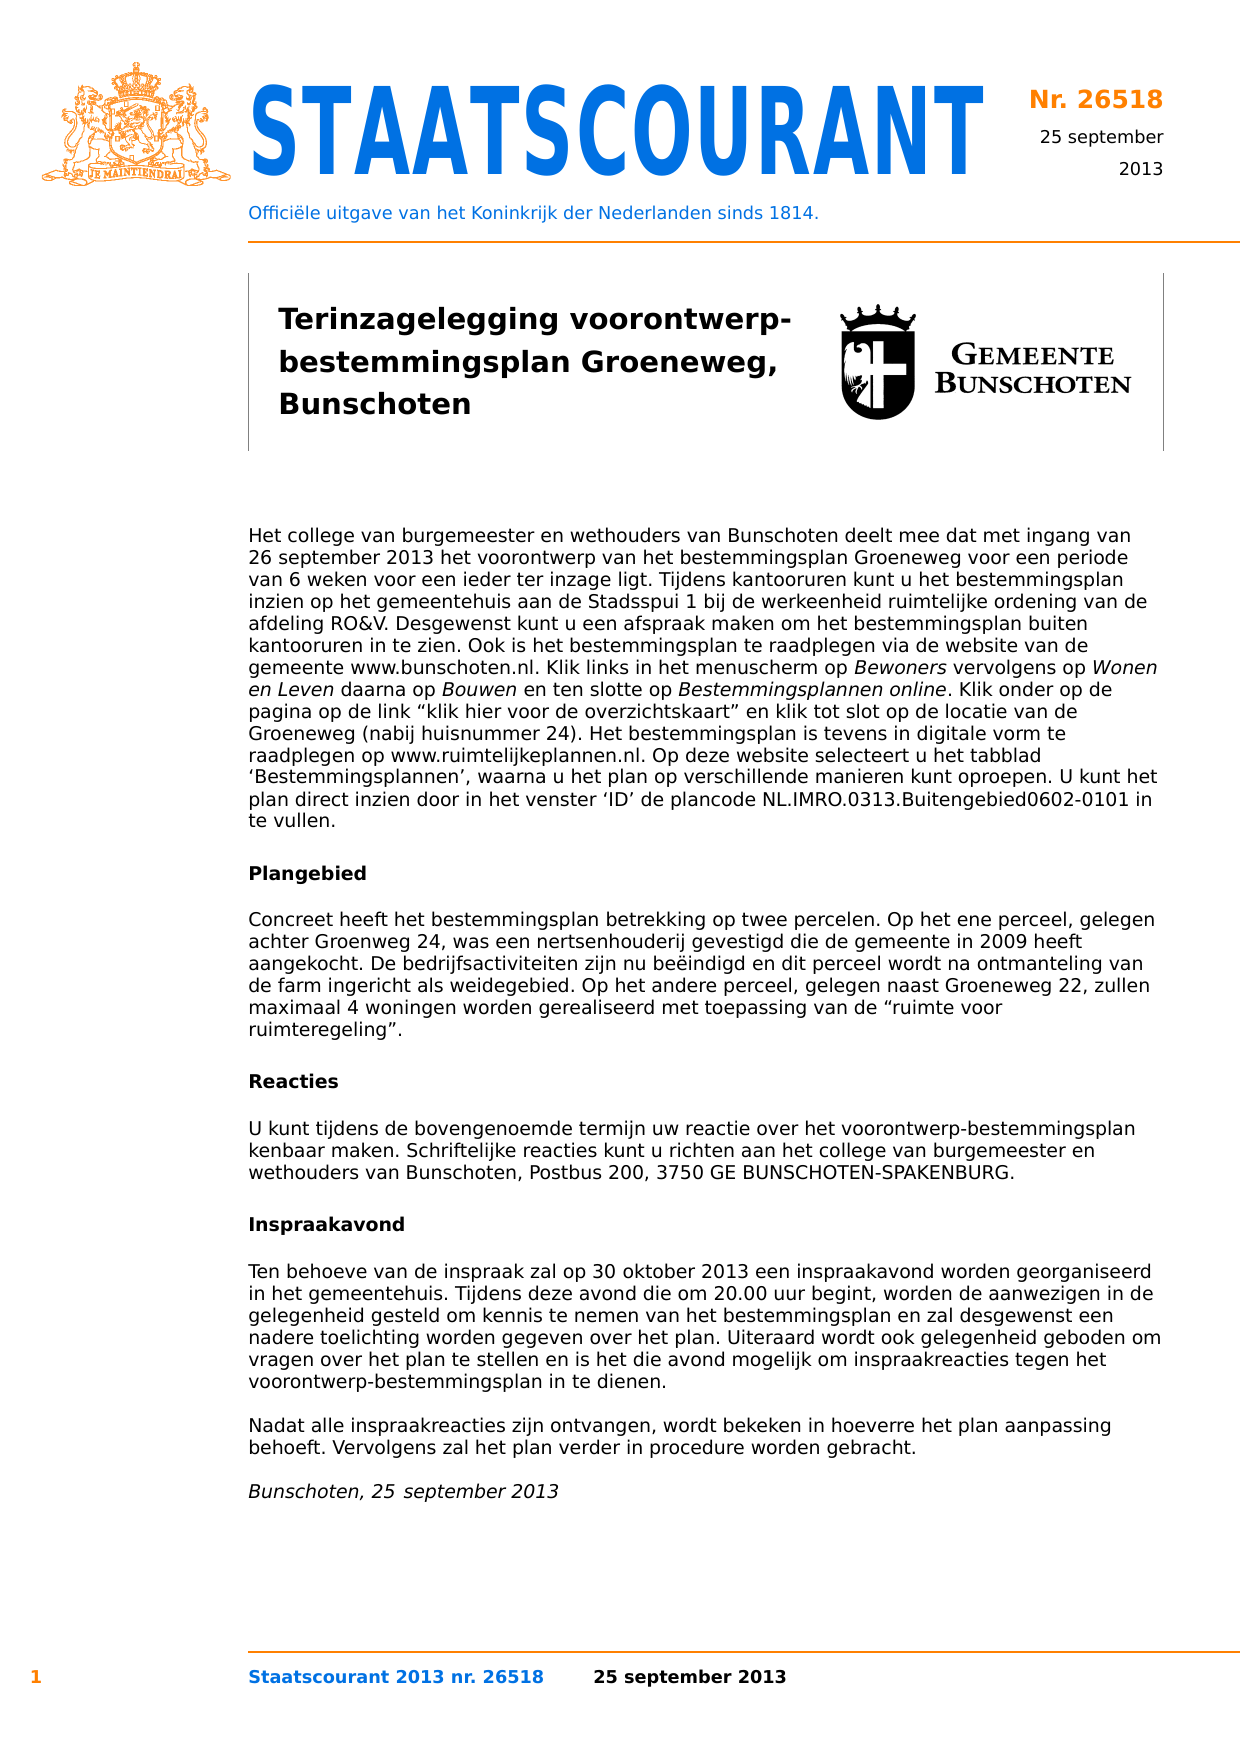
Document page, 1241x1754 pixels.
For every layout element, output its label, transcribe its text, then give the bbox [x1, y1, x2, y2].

subtitle Plangebied [248, 862, 1163, 884]
text Ten behoeve van de inspraak zal op 30 oktober 2013 een inspraakavond worden georganiseerd in het gemeentehuis. Tijdens deze avond die om 20.00 uur begint, worden de aanwezigen in de gelegenheid gesteld om kennis te nemen van het bestemmingsplan en zal desgewenst een nadere toelichting worden gegeven over het plan. Uiteraard wordt ook gelegenheid geboden om vragen over het plan te stellen en is het die avond mogelijk om inspraakreacties tegen het voorontwerp-bestemmingsplan in te dienen. [248, 1261, 1163, 1393]
subtitle Inspraakavond [248, 1214, 1163, 1236]
picture [41, 62, 231, 186]
table_header Nr. 26518 [998, 62, 1240, 121]
text Bunschoten, 25 september 2013 [248, 1481, 1163, 1503]
picture [838, 302, 1134, 421]
table_header STAATSCOURANT [248, 62, 998, 203]
subtitle Reacties [248, 1071, 1163, 1093]
text Het college van burgemeester en wethouders van Bunschoten deelt mee dat met ingang van 26 september 2013 het voorontwerp van het bestemmingsplan Groeneweg voor een periode van 6 weken voor een ieder ter inzage ligt. Tijdens kantooruren kunt u het bestemmingsplan inzien op het gemeentehuis aan de Stadsspui 1 bij de werkeenheid ruimtelijke ordening van de afdeling RO&V. Desgewenst kunt u een afspraak maken om het bestemmingsplan buiten kantooruren in te zien. Ook is het bestemmingsplan te raadplegen via de website van de gemeente www.bunschoten.nl. Klik links in het menuscherm op Bewoners vervolgens op Wonen en Leven daarna op Bouwen en ten slotte op Bestemmingsplannen online. Klik onder op de pagina op de link “klik hier voor de overzichtskaart” en klik tot slot op de locatie van de Groeneweg (nabij huisnummer 24). Het bestemmingsplan is tevens in digitale vorm te raadplegen op www.ruimtelijkeplannen.nl. Op deze website selecteert u het tabblad ‘Bestemmingsplannen’, waarna u het plan op verschillende manieren kunt oproepen. U kunt het plan direct inzien door in het venster ‘ID’ de plancode NL.IMRO.0313.Buitengebied0602-0101 in te vullen. [248, 525, 1163, 832]
table_cell 25 september [998, 121, 1240, 153]
table_cell 2013 [998, 153, 1240, 203]
table_header [25, 62, 248, 241]
text Nadat alle inspraakreacties zijn ontvangen, wordt bekeken in hoeverre het plan aanpassing behoeft. Vervolgens zal het plan verder in procedure worden gebracht. [248, 1415, 1163, 1459]
text Concreet heeft het bestemmingsplan betrekking op twee percelen. Op het ene perceel, gelegen achter Groenweg 24, was een nertsenhouderij gevestigd die de gemeente in 2009 heeft aangekocht. De bedrijfsactiviteiten zijn nu beëindigd en dit perceel wordt na ontmanteling van de farm ingericht als weidegebied. Op het andere perceel, gelegen naast Groeneweg 22, zullen maximaal 4 woningen worden gerealiseerd met toepassing van de “ruimte voor ruimteregeling”. [248, 909, 1163, 1041]
text U kunt tijdens de bovengenoemde termijn uw reactie over het voorontwerp-bestemmingsplan kenbaar maken. Schriftelijke reacties kunt u richten aan het college van burgemeester en wethouders van Bunschoten, Postbus 200, 3750 GE BUNSCHOTEN-SPAKENBURG. [248, 1118, 1163, 1184]
subtitle Terinzagelegging voorontwerp-bestemmingsplan Groeneweg, Bunschoten [249, 273, 1163, 451]
table_cell Officiële uitgave van het Koninkrijk der Nederlanden sinds 1814. [248, 203, 1240, 241]
